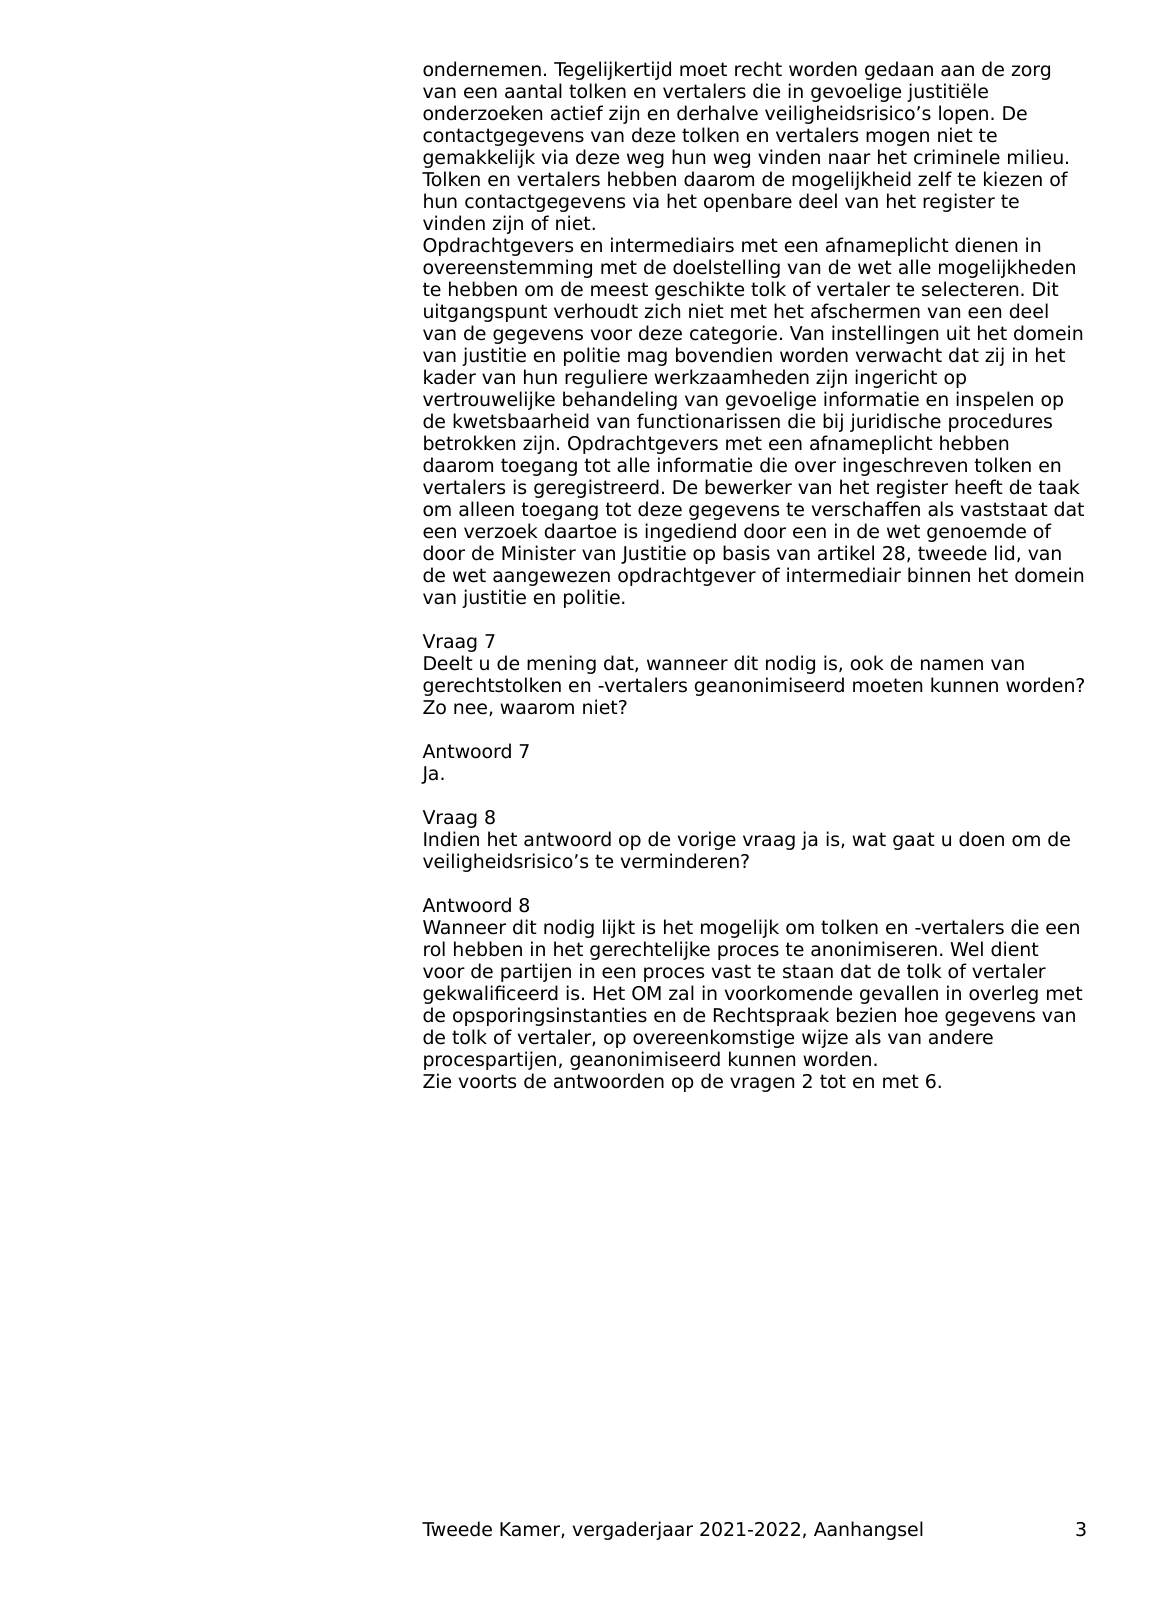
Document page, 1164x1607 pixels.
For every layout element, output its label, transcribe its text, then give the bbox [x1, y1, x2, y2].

text Vraag 7 [422, 631, 1087, 653]
text Vraag 8 [422, 807, 1087, 829]
text Deelt u de mening dat, wanneer dit nodig is, ook de namen van gerechtstolken en -vertalers geanonimiseerd moeten kunnen worden? Zo nee, waarom niet? [422, 653, 1087, 719]
text Opdrachtgevers en intermediairs met een afnameplicht dienen in overeenstemming met de doelstelling van de wet alle mogelijkheden te hebben om de meest geschikte tolk of vertaler te selecteren. Dit uitgangspunt verhoudt zich niet met het afschermen van een deel van de gegevens voor deze categorie. Van instellingen uit het domein van justitie en politie mag bovendien worden verwacht dat zij in het kader van hun reguliere werkzaamheden zijn ingericht op vertrouwelijke behandeling van gevoelige informatie en inspelen op de kwetsbaarheid van functionarissen die bij juridische procedures betrokken zijn. Opdrachtgevers met een afnameplicht hebben daarom toegang tot alle informatie die over ingeschreven tolken en vertalers is geregistreerd. De bewerker van het register heeft de taak om alleen toegang tot deze gegevens te verschaffen als vaststaat dat een verzoek daartoe is ingediend door een in de wet genoemde of door de Minister van Justitie op basis van artikel 28, tweede lid, van de wet aangewezen opdrachtgever of intermediair binnen het domein van justitie en politie. [422, 235, 1087, 608]
text ondernemen. Tegelijkertijd moet recht worden gedaan aan de zorg van een aantal tolken en vertalers die in gevoelige justitiële onderzoeken actief zijn en derhalve veiligheidsrisico’s lopen. De contactgegevens van deze tolken en vertalers mogen niet te gemakkelijk via deze weg hun weg vinden naar het criminele milieu. Tolken en vertalers hebben daarom de mogelijkheid zelf te kiezen of hun contactgegevens via het openbare deel van het register te vinden zijn of niet. [422, 59, 1087, 235]
text Indien het antwoord op de vorige vraag ja is, wat gaat u doen om de veiligheidsrisico’s te verminderen? [422, 829, 1087, 873]
text Wanneer dit nodig lijkt is het mogelijk om tolken en -vertalers die een rol hebben in het gerechtelijke proces te anonimiseren. Wel dient voor de partijen in een proces vast te staan dat de tolk of vertaler gekwalificeerd is. Het OM zal in voorkomende gevallen in overleg met de opsporingsinstanties en de Rechtspraak bezien hoe gegevens van de tolk of vertaler, op overeenkomstige wijze als van andere procespartijen, geanonimiseerd kunnen worden. [422, 917, 1087, 1071]
text Zie voorts de antwoorden op de vragen 2 tot en met 6. [422, 1071, 1087, 1093]
text Ja. [422, 763, 1087, 785]
text Antwoord 7 [422, 741, 1087, 763]
text Antwoord 8 [422, 895, 1087, 917]
